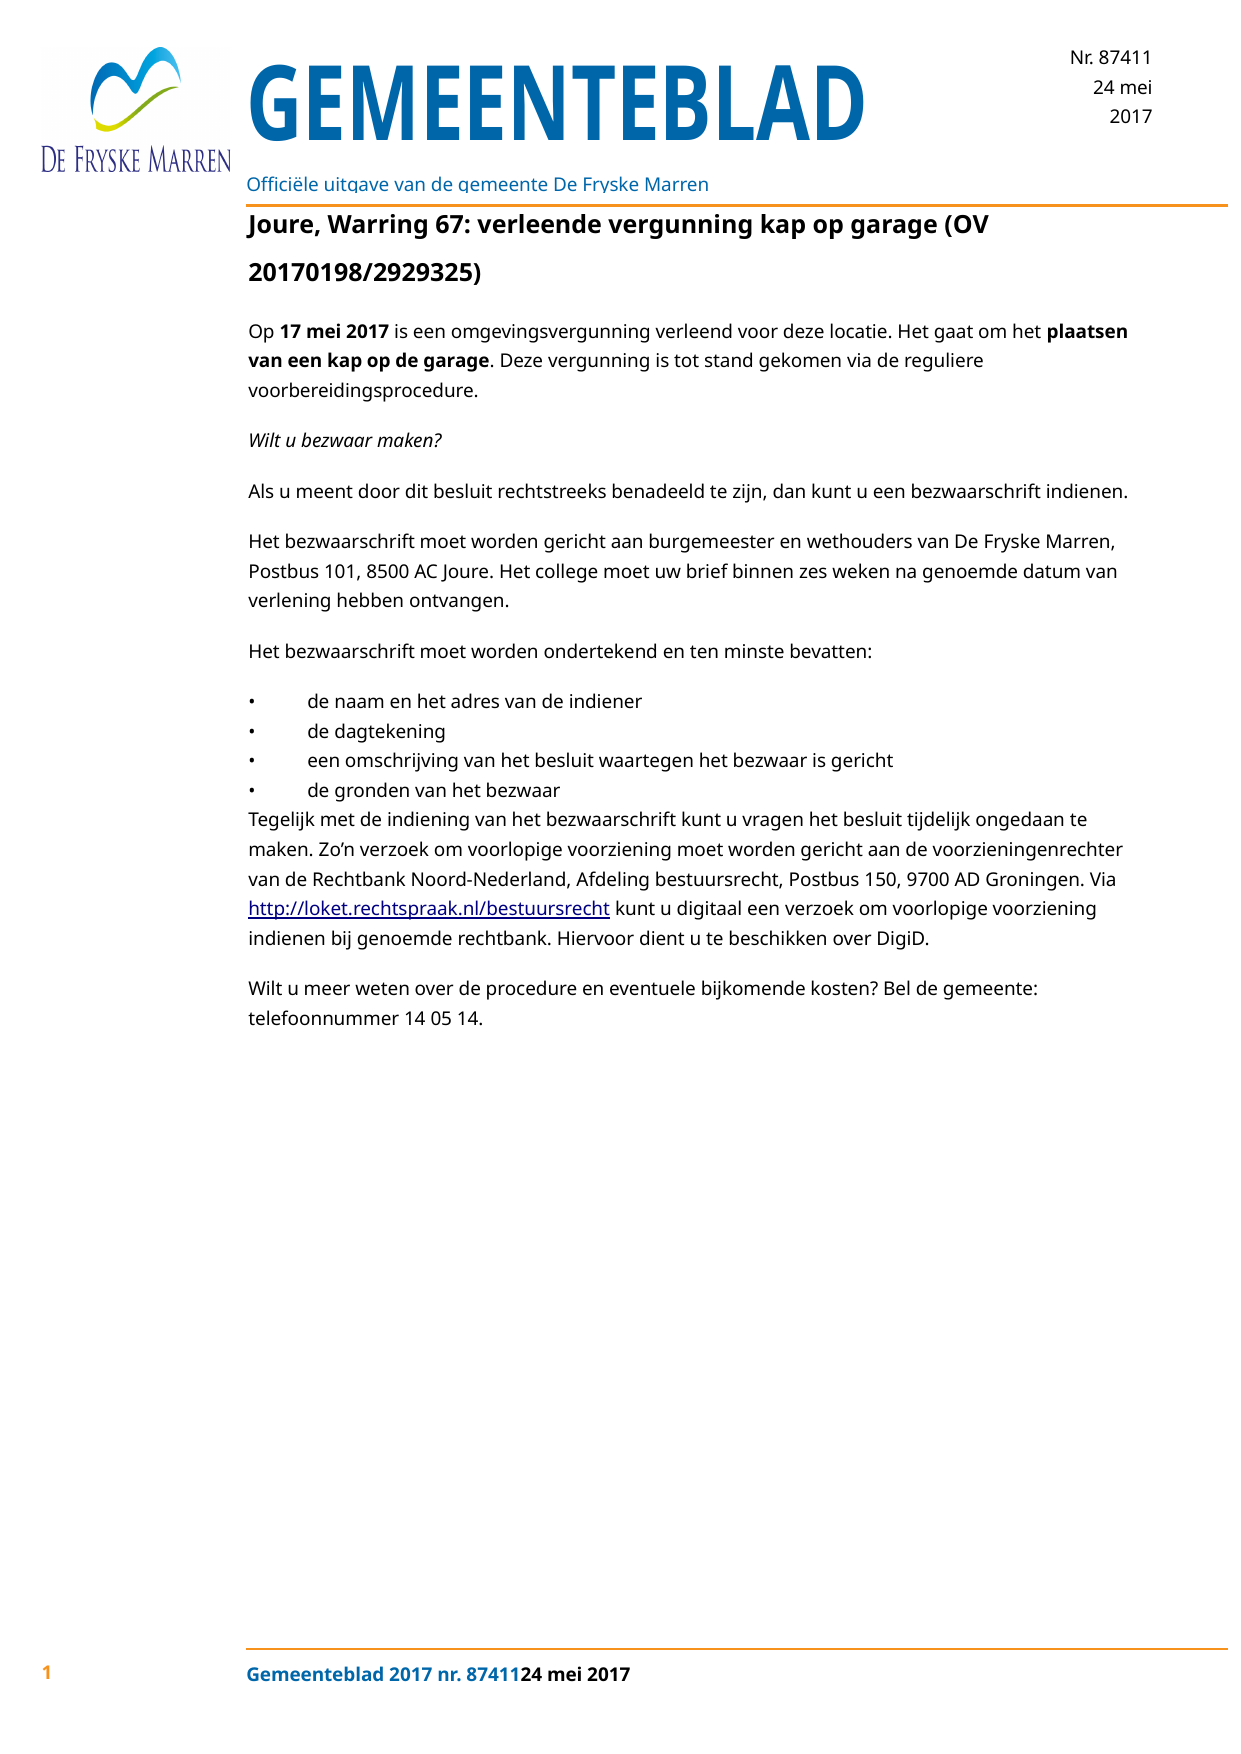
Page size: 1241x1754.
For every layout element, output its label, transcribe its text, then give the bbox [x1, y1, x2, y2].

text Wilt u meer weten over de procedure en eventuele bijkomende kosten? Bel de gemeente: telefoonnummer 14 05 14. [248, 975, 1152, 1031]
text Wilt u bezwaar maken? [248, 427, 1152, 453]
list een omschrijving van het besluit waartegen het bezwaar is gericht [248, 747, 1152, 773]
list de naam en het adres van de indiener [248, 688, 1152, 714]
list de gronden van het bezwaar [248, 777, 1152, 803]
text Het bezwaarschrift moet worden gericht aan burgemeester en wethouders van De Fryske Marren, Postbus 101, 8500 AC Joure. Het college moet uw brief binnen zes weken na genoemde datum van verlening hebben ontvangen. [248, 528, 1152, 613]
picture [41, 47, 231, 172]
text Het bezwaarschrift moet worden ondertekend en ten minste bevatten: [248, 638, 1152, 664]
list de dagtekening [248, 718, 1152, 744]
text Tegelijk met de indiening van het bezwaarschrift kunt u vragen het besluit tijdelijk ongedaan te maken. Zo’n verzoek om voorlopige voorziening moet worden gericht aan de voorzieningenrechter van de Rechtbank Noord-Nederland, Afdeling bestuursrecht, Postbus 150, 9700 AD Groningen. Via http://loket.rechtspraak.nl/bestuursrecht kunt u digitaal een verzoek om voorlopige voorziening indienen bij genoemde rechtbank. Hiervoor dient u te beschikken over DigiD. [248, 807, 1152, 951]
text Als u meent door dit besluit rechtstreeks benadeeld te zijn, dan kunt u een bezwaarschrift indienen. [248, 478, 1152, 504]
text Op 17 mei 2017 is een omgevingsvergunning verleend voor deze locatie. Het gaat om het plaatsen van een kap op de garage. Deze vergunning is tot stand gekomen via de reguliere voorbereidingsprocedure. [248, 318, 1152, 403]
text Joure, Warring 67: verleende vergunning kap op garage (OV 20170198/2929325) [248, 207, 1152, 288]
